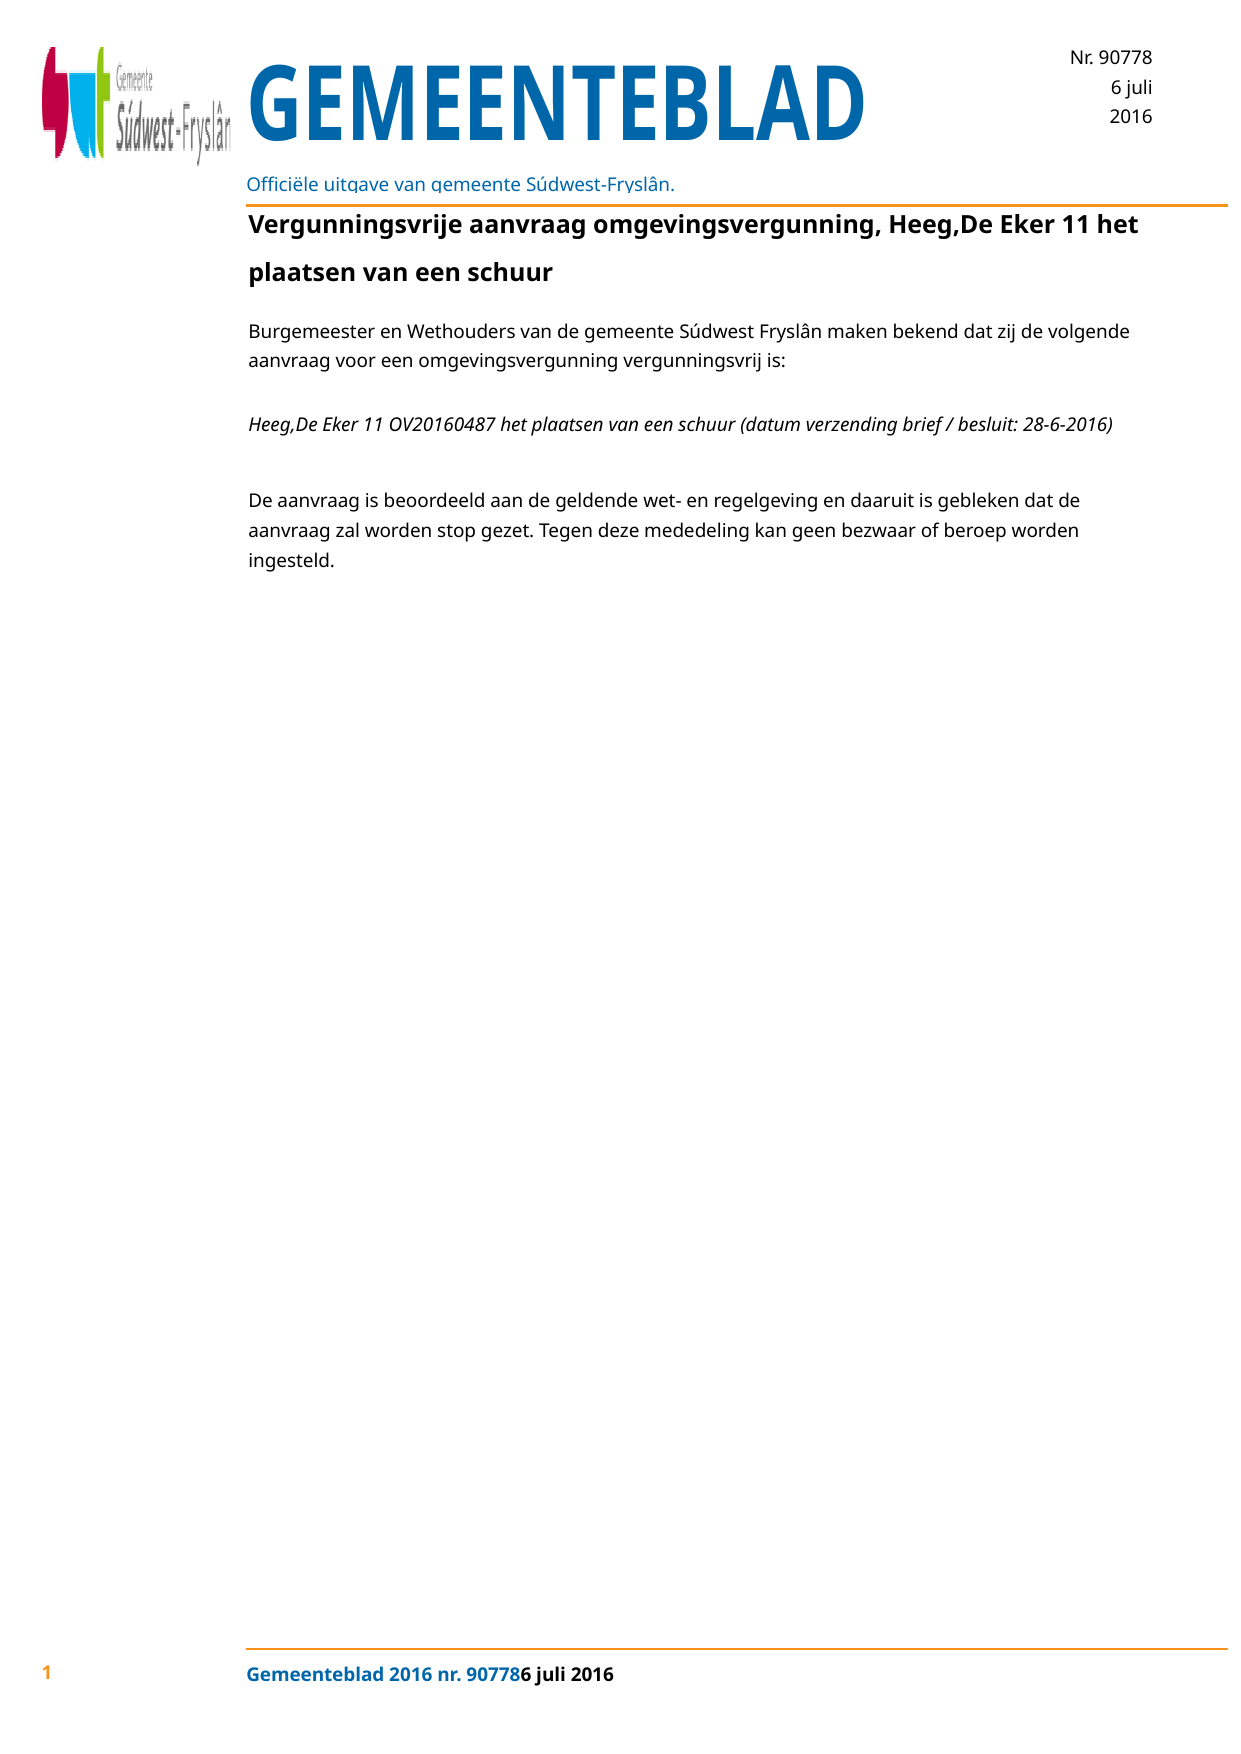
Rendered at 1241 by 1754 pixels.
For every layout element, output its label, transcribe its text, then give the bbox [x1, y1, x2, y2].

text De aanvraag is beoordeeld aan de geldende wet- en regelgeving en daaruit is gebleken dat de aanvraag zal worden stop gezet. Tegen deze mededeling kan geen bezwaar of beroep worden ingesteld. [248, 488, 1152, 572]
text Heeg,De Eker 11 OV20160487 het plaatsen van een schuur (datum verzending brief / besluit: 28-6-2016) [248, 411, 1152, 437]
picture [41, 47, 231, 172]
text Burgemeester en Wethouders van de gemeente Súdwest Fryslân maken bekend dat zij de volgende aanvraag voor een omgevingsvergunning vergunningsvrij is: [248, 318, 1152, 373]
text Vergunningsvrije aanvraag omgevingsvergunning, Heeg,De Eker 11 het plaatsen van een schuur [248, 207, 1152, 288]
